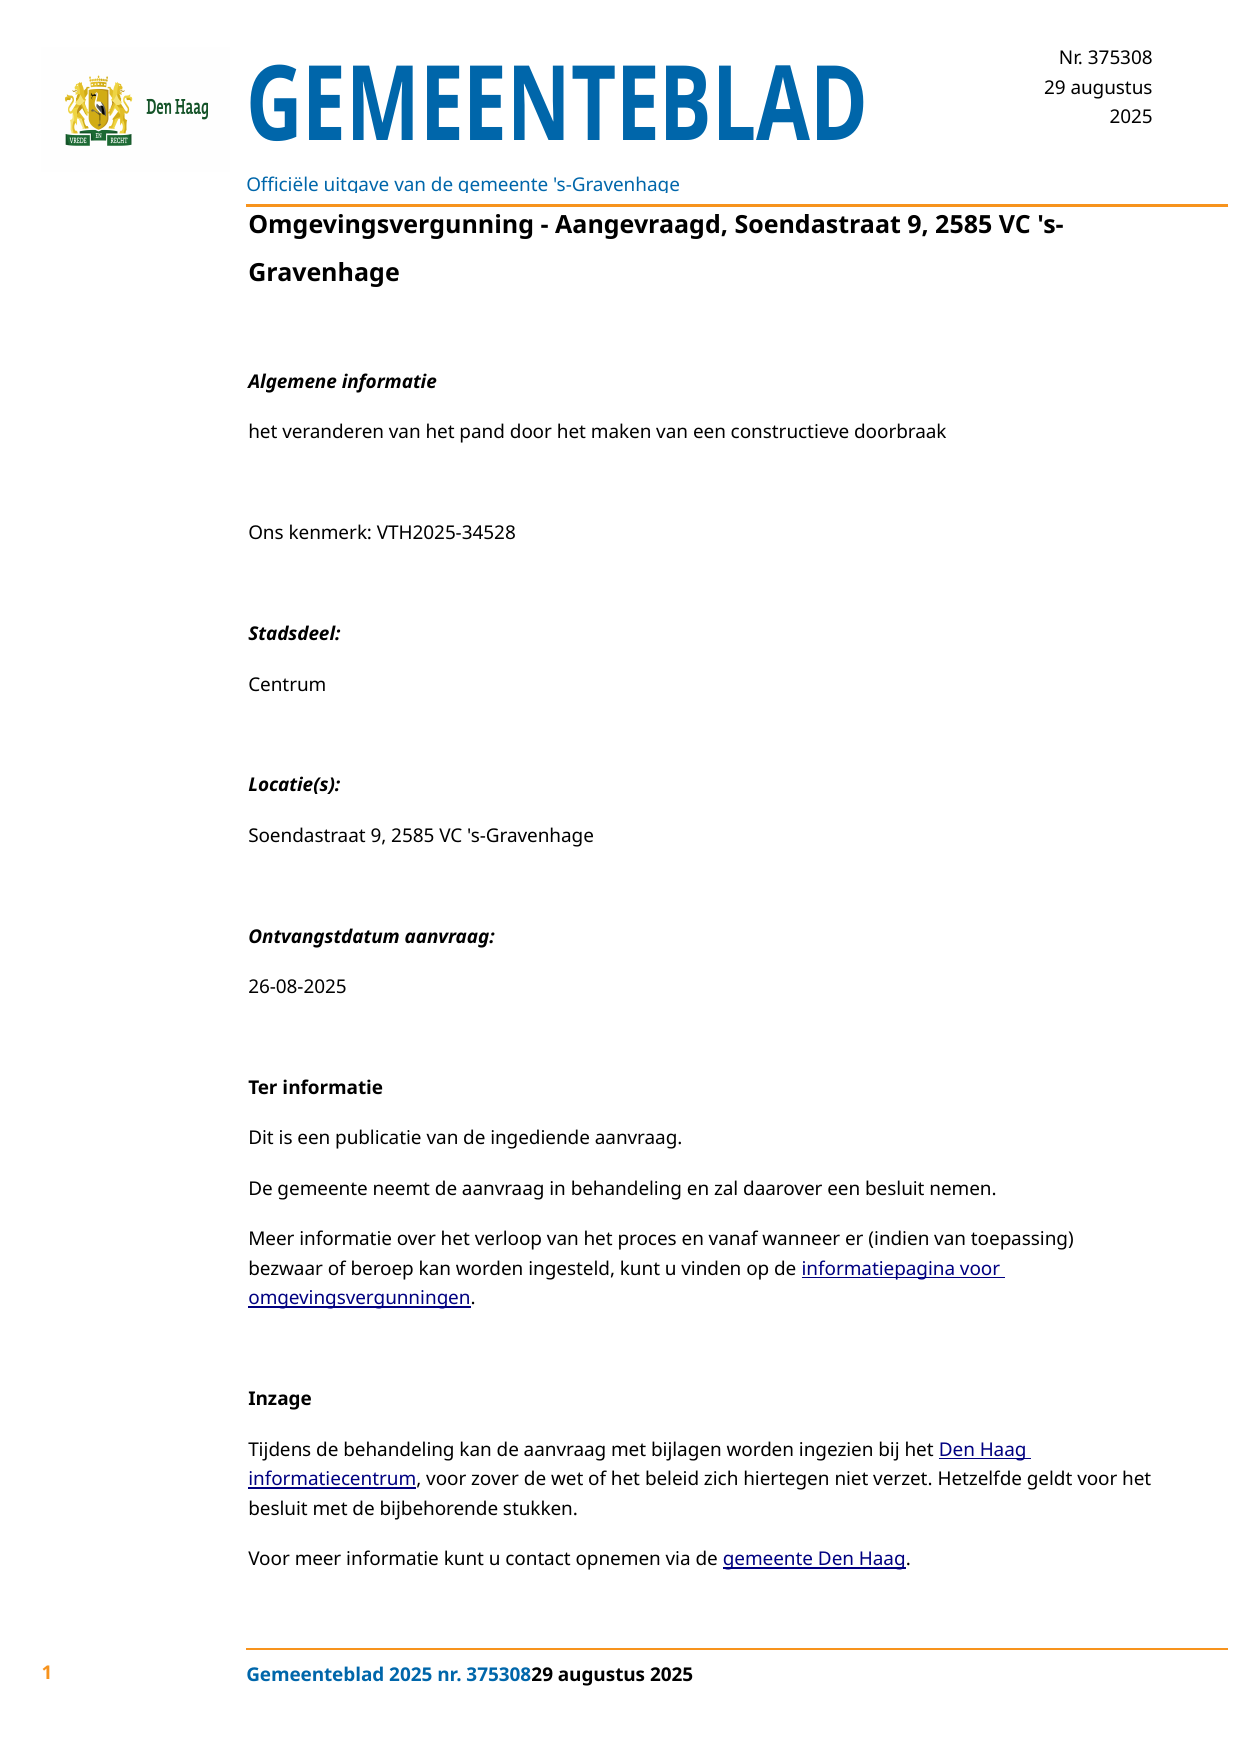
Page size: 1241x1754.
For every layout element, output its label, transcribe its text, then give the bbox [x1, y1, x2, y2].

text het veranderen van het pand door het maken van een constructieve doorbraak [248, 419, 1152, 444]
text Centrum [248, 671, 1152, 697]
text Tijdens de behandeling kan de aanvraag met bijlagen worden ingezien bij het Den Haag informatiecentrum, voor zover de wet of het beleid zich hiertegen niet verzet. Hetzelfde geldt voor het besluit met de bijbehorende stukken. [248, 1436, 1152, 1521]
text Ons kenmerk: VTH2025-34528 [248, 519, 1152, 545]
text Omgevingsvergunning - Aangevraagd, Soendastraat 9, 2585 VC 's-Gravenhage [248, 207, 1152, 288]
text Locatie(s): [248, 772, 1152, 797]
text Algemene informatie [248, 368, 1152, 394]
text 26-08-2025 [248, 973, 1152, 999]
text Ontvangstdatum aanvraag: [248, 923, 1152, 949]
picture [41, 47, 231, 172]
text Voor meer informatie kunt u contact opnemen via de gemeente Den Haag. [248, 1545, 1152, 1571]
text Dit is een publicatie van de ingediende aanvraag. [248, 1124, 1152, 1150]
text Stadsdeel: [248, 620, 1152, 646]
text Soendastraat 9, 2585 VC 's-Gravenhage [248, 822, 1152, 848]
text Ter informatie [248, 1074, 1152, 1100]
text Inzage [248, 1385, 1152, 1411]
text De gemeente neemt de aanvraag in behandeling en zal daarover een besluit nemen. [248, 1175, 1152, 1201]
text Meer informatie over het verloop van het proces en vanaf wanneer er (indien van toepassing) bezwaar of beroep kan worden ingesteld, kunt u vinden op de informatiepagina voor omgevingsvergunningen. [248, 1225, 1152, 1310]
